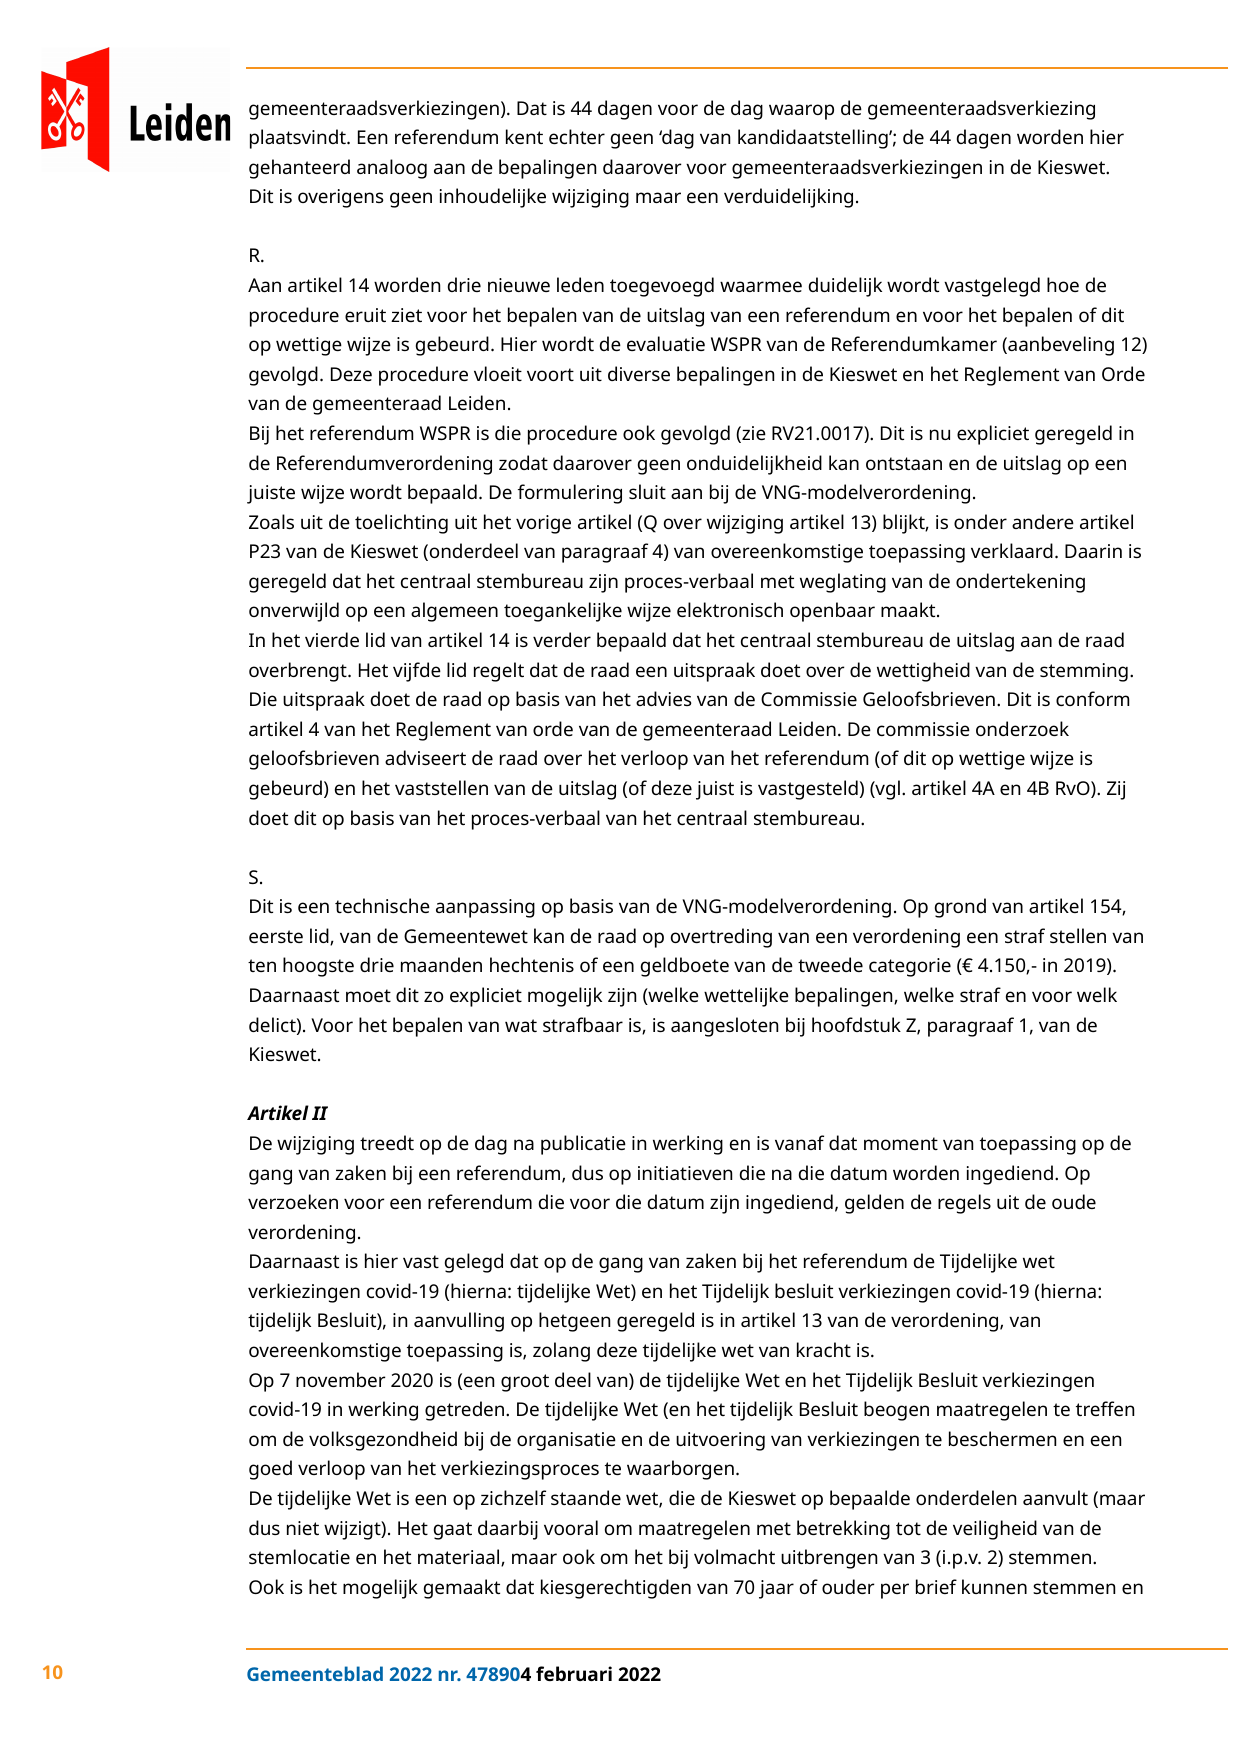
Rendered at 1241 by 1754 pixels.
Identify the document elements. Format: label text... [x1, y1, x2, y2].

text Ook is het mogelijk gemaakt dat kiesgerechtigden van 70 jaar of ouder per brief kunnen stemmen en [248, 1574, 1152, 1600]
text De wijziging treedt op de dag na publicatie in werking en is vanaf dat moment van toepassing op de gang van zaken bij een referendum, dus op initiatieven die na die datum worden ingediend. Op verzoeken voor een referendum die voor die datum zijn ingediend, gelden de regels uit de oude verordening. [248, 1130, 1152, 1245]
text S. [248, 864, 1152, 890]
text Op 7 november 2020 is (een groot deel van) de tijdelijke Wet en het Tijdelijk Besluit verkiezingen covid-19 in werking getreden. De tijdelijke Wet (en het tijdelijk Besluit beogen maatregelen te treffen om de volksgezondheid bij de organisatie en de uitvoering van verkiezingen te beschermen en een goed verloop van het verkiezingsproces te waarborgen. [248, 1367, 1152, 1481]
text De tijdelijke Wet is een op zichzelf staande wet, die de Kieswet op bepaalde onderdelen aanvult (maar dus niet wijzigt). Het gaat daarbij vooral om maatregelen met betrekking tot de veiligheid van de stemlocatie en het materiaal, maar ook om het bij volmacht uitbrengen van 3 (i.p.v. 2) stemmen. [248, 1485, 1152, 1570]
text Artikel II [248, 1101, 1152, 1126]
text Aan artikel 14 worden drie nieuwe leden toegevoegd waarmee duidelijk wordt vastgelegd hoe de procedure eruit ziet voor het bepalen van de uitslag van een referendum en voor het bepalen of dit op wettige wijze is gebeurd. Hier wordt de evaluatie WSPR van de Referendumkamer (aanbeveling 12) gevolgd. Deze procedure vloeit voort uit diverse bepalingen in de Kieswet en het Reglement van Orde van de gemeenteraad Leiden. [248, 272, 1152, 416]
text Daarnaast is hier vast gelegd dat op de gang van zaken bij het referendum de Tijdelijke wet verkiezingen covid-19 (hierna: tijdelijke Wet) en het Tijdelijk besluit verkiezingen covid-19 (hierna: tijdelijk Besluit), in aanvulling op hetgeen geregeld is in artikel 13 van de verordening, van overeenkomstige toepassing is, zolang deze tijdelijke wet van kracht is. [248, 1248, 1152, 1363]
text Dit is een technische aanpassing op basis van de VNG-modelverordening. Op grond van artikel 154, eerste lid, van de Gemeentewet kan de raad op overtreding van een verordening een straf stellen van ten hoogste drie maanden hechtenis of een geldboete van de tweede categorie (€ 4.150,- in 2019). [248, 893, 1152, 978]
text Daarnaast moet dit zo expliciet mogelijk zijn (welke wettelijke bepalingen, welke straf en voor welk delict). Voor het bepalen van wat strafbaar is, is aangesloten bij hoofdstuk Z, paragraaf 1, van de Kieswet. [248, 982, 1152, 1067]
text Bij het referendum WSPR is die procedure ook gevolgd (zie RV21.0017). Dit is nu expliciet geregeld in de Referendumverordening zodat daarover geen onduidelijkheid kan ontstaan en de uitslag op een juiste wijze wordt bepaald. De formulering sluit aan bij de VNG-modelverordening. [248, 420, 1152, 505]
text R. [248, 243, 1152, 268]
text Dit is overigens geen inhoudelijke wijziging maar een verduidelijking. [248, 183, 1152, 209]
text gemeenteraadsverkiezingen). Dat is 44 dagen voor de dag waarop de gemeenteraadsverkiezing plaatsvindt. Een referendum kent echter geen ‘dag van kandidaatstelling’; de 44 dagen worden hier gehanteerd analoog aan de bepalingen daarover voor gemeenteraadsverkiezingen in de Kieswet. [248, 95, 1152, 180]
picture [41, 47, 231, 172]
text In het vierde lid van artikel 14 is verder bepaald dat het centraal stembureau de uitslag aan de raad overbrengt. Het vijfde lid regelt dat de raad een uitspraak doet over de wettigheid van de stemming. Die uitspraak doet de raad op basis van het advies van de Commissie Geloofsbrieven. Dit is conform artikel 4 van het Reglement van orde van de gemeenteraad Leiden. De commissie onderzoek geloofsbrieven adviseert de raad over het verloop van het referendum (of dit op wettige wijze is gebeurd) en het vaststellen van de uitslag (of deze juist is vastgesteld) (vgl. artikel 4A en 4B RvO). Zij doet dit op basis van het proces-verbaal van het centraal stembureau. [248, 627, 1152, 831]
text Zoals uit de toelichting uit het vorige artikel (Q over wijziging artikel 13) blijkt, is onder andere artikel P23 van de Kieswet (onderdeel van paragraaf 4) van overeenkomstige toepassing verklaard. Daarin is geregeld dat het centraal stembureau zijn proces-verbaal met weglating van de ondertekening onverwijld op een algemeen toegankelijke wijze elektronisch openbaar maakt. [248, 509, 1152, 623]
